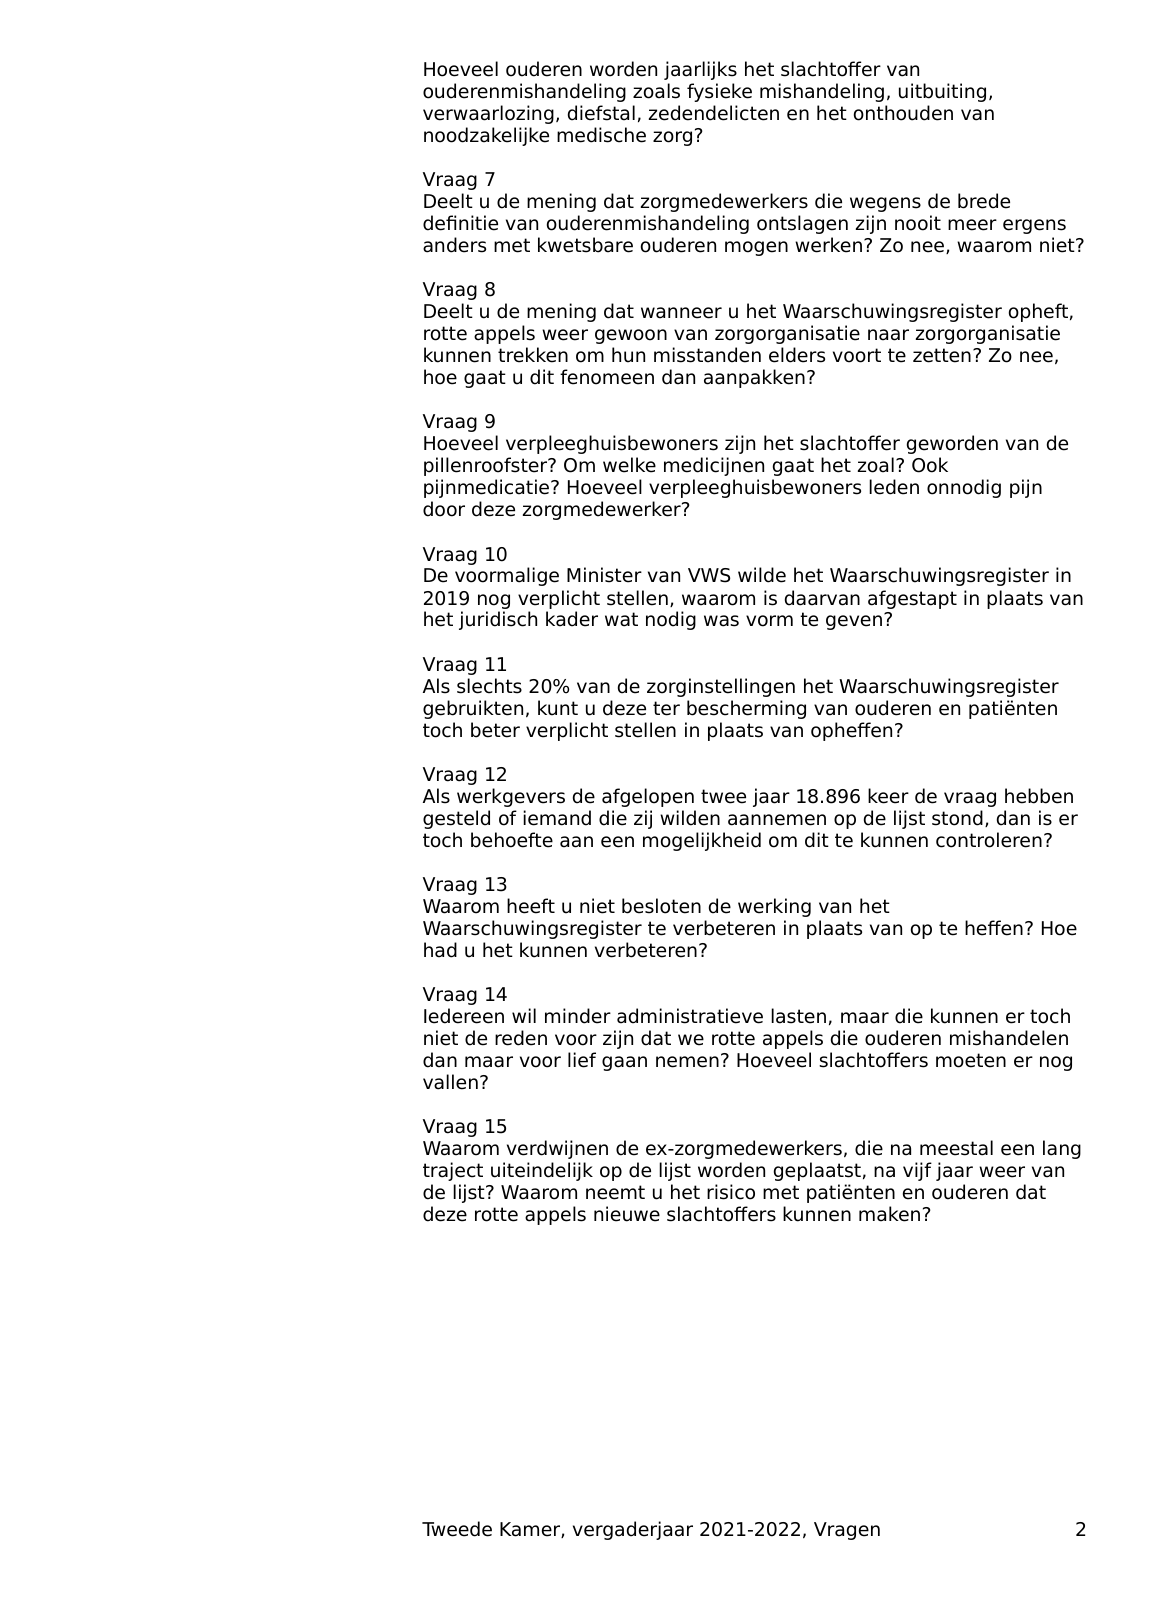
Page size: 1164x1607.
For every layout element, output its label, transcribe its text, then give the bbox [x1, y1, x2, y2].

text Waarom heeft u niet besloten de werking van het Waarschuwingsregister te verbeteren in plaats van op te heffen? Hoe had u het kunnen verbeteren? [422, 896, 1087, 962]
text Deelt u de mening dat wanneer u het Waarschuwingsregister opheft, rotte appels weer gewoon van zorgorganisatie naar zorgorganisatie kunnen trekken om hun misstanden elders voort te zetten? Zo nee, hoe gaat u dit fenomeen dan aanpakken? [422, 301, 1087, 389]
text Vraag 14 [422, 984, 1087, 1006]
text Als slechts 20% van de zorginstellingen het Waarschuwingsregister gebruikten, kunt u deze ter bescherming van ouderen en patiënten toch beter verplicht stellen in plaats van opheffen? [422, 676, 1087, 741]
text Deelt u de mening dat zorgmedewerkers die wegens de brede definitie van ouderenmishandeling ontslagen zijn nooit meer ergens anders met kwetsbare ouderen mogen werken? Zo nee, waarom niet? [422, 191, 1087, 257]
text Vraag 10 [422, 543, 1087, 565]
text Als werkgevers de afgelopen twee jaar 18.896 keer de vraag hebben gesteld of iemand die zij wilden aannemen op de lijst stond, dan is er toch behoefte aan een mogelijkheid om dit te kunnen controleren? [422, 786, 1087, 852]
text Vraag 9 [422, 411, 1087, 433]
text Vraag 13 [422, 874, 1087, 896]
text Waarom verdwijnen de ex-zorgmedewerkers, die na meestal een lang traject uiteindelijk op de lijst worden geplaatst, na vijf jaar weer van de lijst? Waarom neemt u het risico met patiënten en ouderen dat deze rotte appels nieuwe slachtoffers kunnen maken? [422, 1138, 1087, 1226]
text Iedereen wil minder administratieve lasten, maar die kunnen er toch niet de reden voor zijn dat we rotte appels die ouderen mishandelen dan maar voor lief gaan nemen? Hoeveel slachtoffers moeten er nog vallen? [422, 1006, 1087, 1094]
text Vraag 8 [422, 279, 1087, 301]
text Vraag 15 [422, 1116, 1087, 1138]
text Vraag 12 [422, 764, 1087, 786]
text Vraag 7 [422, 169, 1087, 191]
text Vraag 11 [422, 653, 1087, 676]
text Hoeveel ouderen worden jaarlijks het slachtoffer van ouderenmishandeling zoals fysieke mishandeling, uitbuiting, verwaarlozing, diefstal, zedendelicten en het onthouden van noodzakelijke medische zorg? [422, 59, 1087, 147]
text Hoeveel verpleeghuisbewoners zijn het slachtoffer geworden van de pillenroofster? Om welke medicijnen gaat het zoal? Ook pijnmedicatie? Hoeveel verpleeghuisbewoners leden onnodig pijn door deze zorgmedewerker? [422, 433, 1087, 521]
text De voormalige Minister van VWS wilde het Waarschuwingsregister in 2019 nog verplicht stellen, waarom is daarvan afgestapt in plaats van het juridisch kader wat nodig was vorm te geven? [422, 565, 1087, 631]
